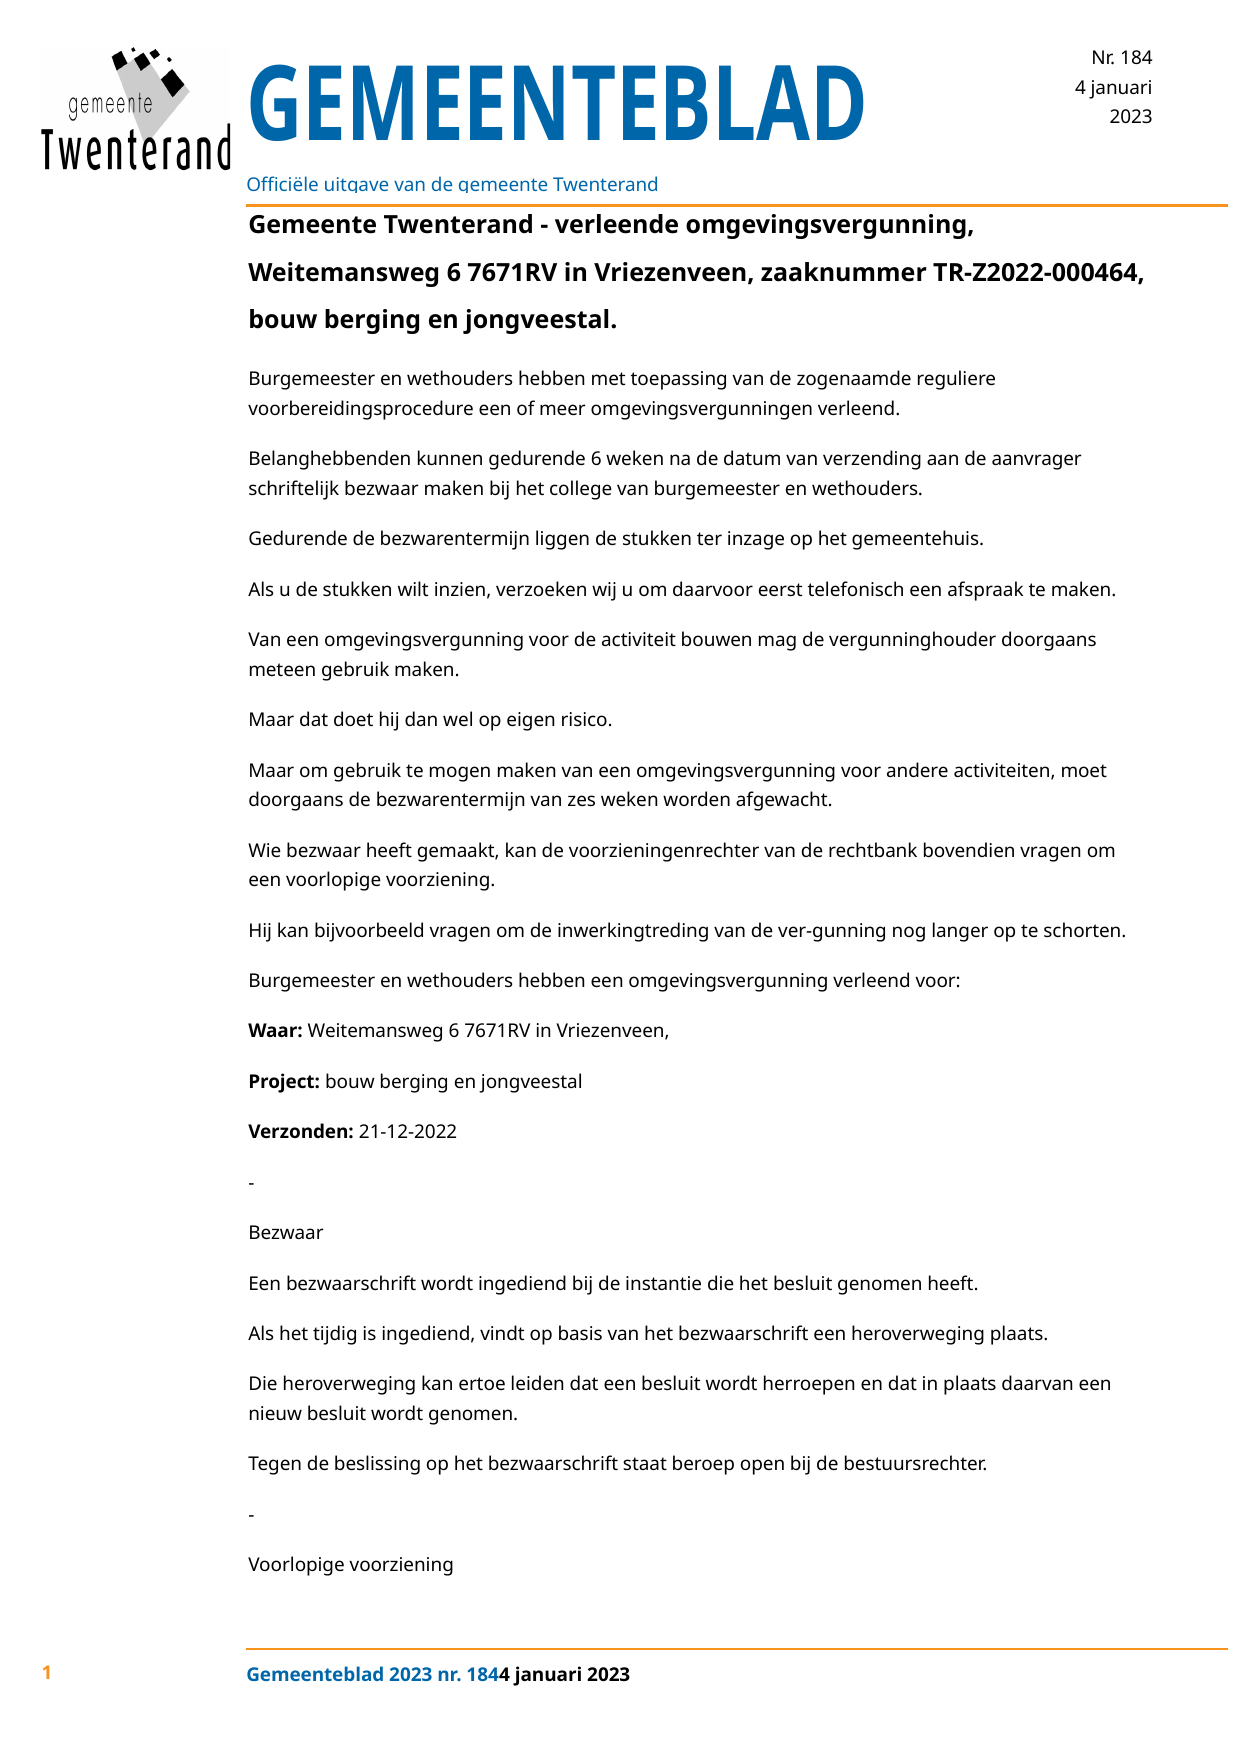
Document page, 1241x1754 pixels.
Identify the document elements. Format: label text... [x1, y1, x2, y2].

text Van een omgevingsvergunning voor de activiteit bouwen mag de vergunninghouder doorgaans meteen gebruik maken. [248, 626, 1152, 682]
text Wie bezwaar heeft gemaakt, kan de voorzieningenrechter van de rechtbank bovendien vragen om een voorlopige voorziening. [248, 837, 1152, 892]
text Maar om gebruik te mogen maken van een omgevingsvergunning voor andere activiteiten, moet doorgaans de bezwarentermijn van zes weken worden afgewacht. [248, 757, 1152, 812]
text - [248, 1501, 1152, 1527]
text Die heroverweging kan ertoe leiden dat een besluit wordt herroepen en dat in plaats daarvan een nieuw besluit wordt genomen. [248, 1371, 1152, 1426]
text Verzonden: 21-12-2022 [248, 1118, 1152, 1144]
text Waar: Weitemansweg 6 7671RV in Vriezenveen, [248, 1018, 1152, 1043]
text Voorlopige voorziening [248, 1551, 1152, 1577]
text Tegen de beslissing op het bezwaarschrift staat beroep open bij de bestuursrechter. [248, 1451, 1152, 1476]
text Een bezwaarschrift wordt ingediend bij de instantie die het besluit genomen heeft. [248, 1270, 1152, 1295]
text Belanghebbenden kunnen gedurende 6 weken na de datum van verzending aan de aanvrager schriftelijk bezwaar maken bij het college van burgemeester en wethouders. [248, 446, 1152, 501]
text Hij kan bijvoorbeeld vragen om de inwerkingtreding van de ver-gunning nog langer op te schorten. [248, 917, 1152, 942]
text Gemeente Twenterand - verleende omgevingsvergunning, Weitemansweg 6 7671RV in Vriezenveen, zaaknummer TR-Z2022-000464, bouw berging en jongveestal. [248, 207, 1152, 336]
text Als u de stukken wilt inzien, verzoeken wij u om daarvoor eerst telefonisch een afspraak te maken. [248, 576, 1152, 602]
text Project: bouw berging en jongveestal [248, 1068, 1152, 1094]
picture [41, 47, 231, 172]
text Gedurende de bezwarentermijn liggen de stukken ter inzage op het gemeentehuis. [248, 526, 1152, 551]
text - [248, 1169, 1152, 1194]
text Burgemeester en wethouders hebben een omgevingsvergunning verleend voor: [248, 967, 1152, 993]
text Maar dat doet hij dan wel op eigen risico. [248, 706, 1152, 732]
text Burgemeester en wethouders hebben met toepassing van de zogenaamde reguliere voorbereidingsprocedure een of meer omgevingsvergunningen verleend. [248, 366, 1152, 421]
text Bezwaar [248, 1219, 1152, 1245]
text Als het tijdig is ingediend, vindt op basis van het bezwaarschrift een heroverweging plaats. [248, 1320, 1152, 1346]
